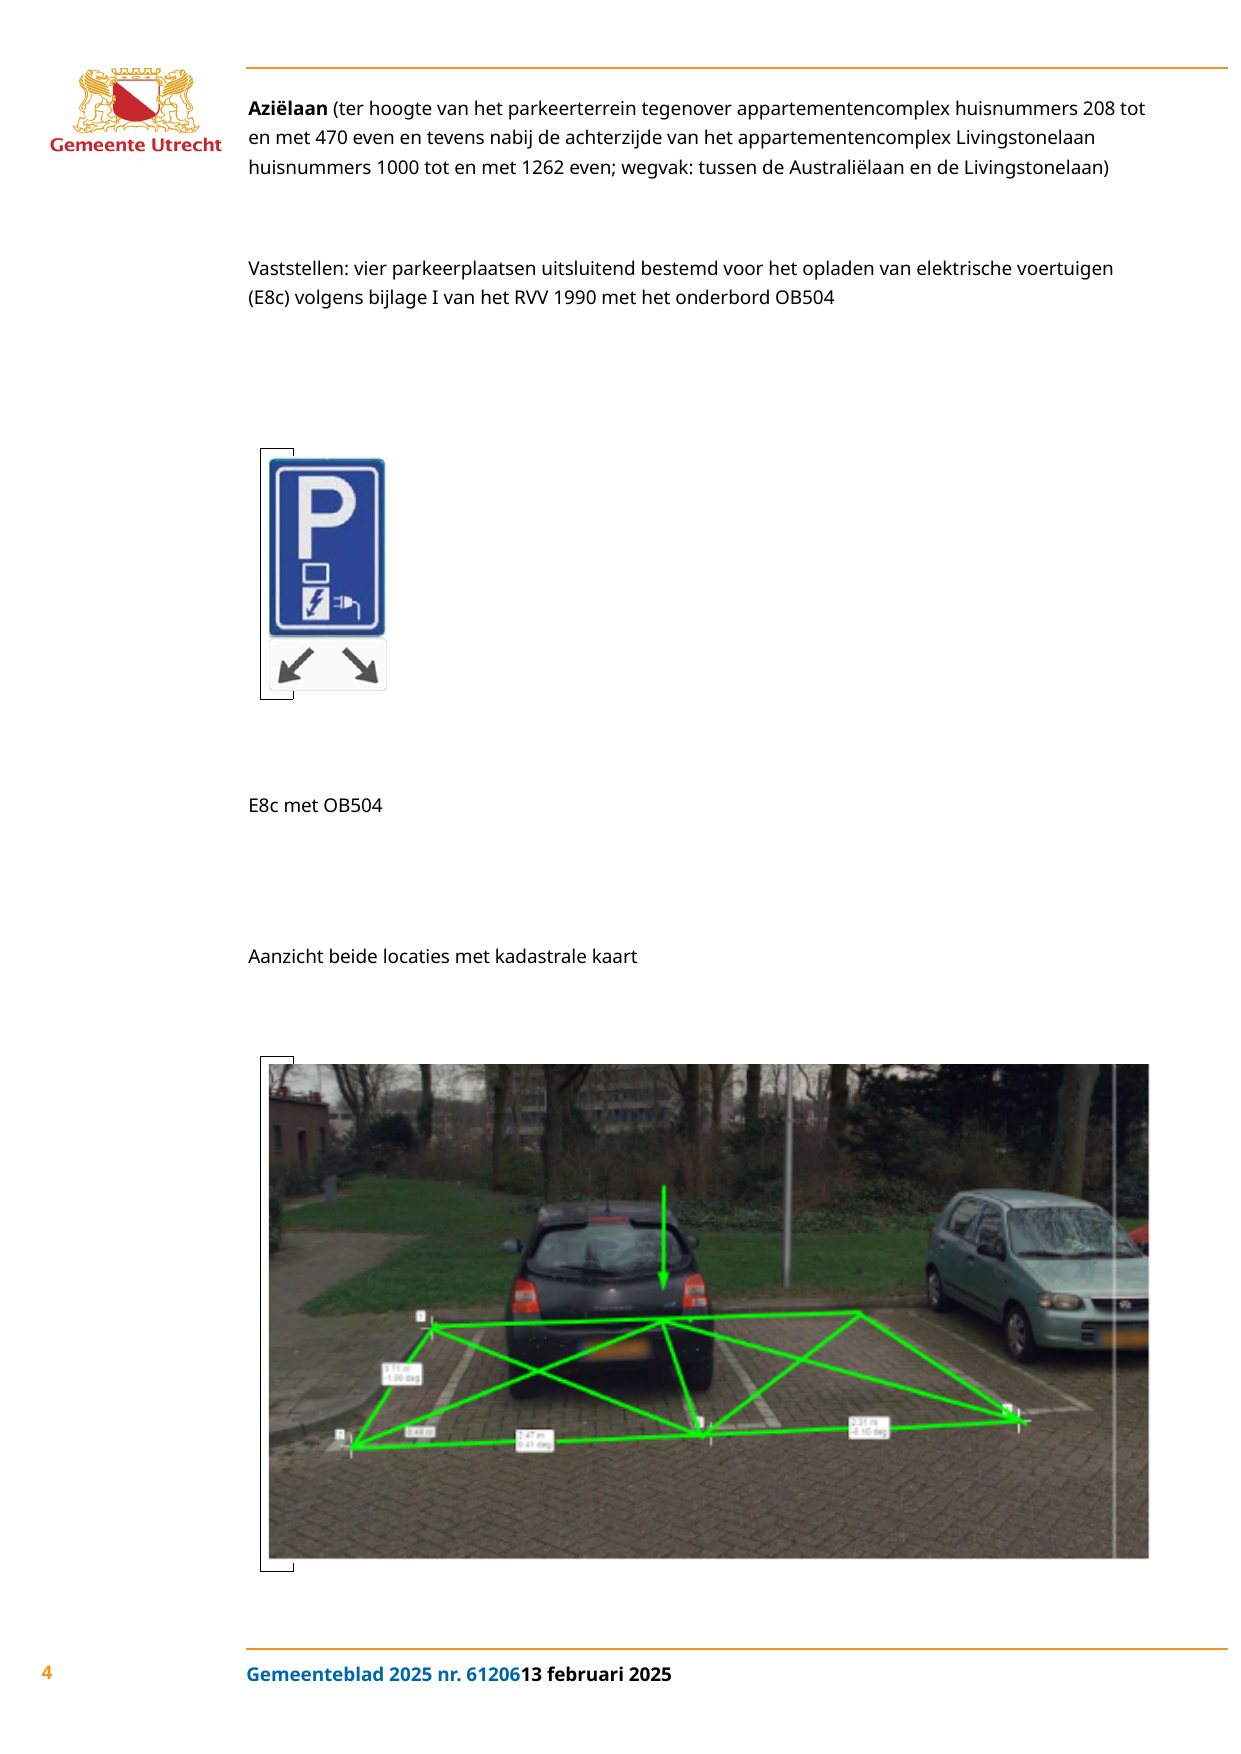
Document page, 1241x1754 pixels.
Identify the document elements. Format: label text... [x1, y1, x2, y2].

text Vaststellen: vier parkeerplaatsen uitsluitend bestemd voor het opladen van elektrische voertuigen (E8c) volgens bijlage I van het RVV 1990 met het onderbord OB504 [248, 255, 1152, 310]
text E8c met OB504 [248, 792, 1152, 818]
picture [268, 1064, 1155, 1563]
text Aziëlaan (ter hoogte van het parkeerterrein tegenover appartementencomplex huisnummers 208 tot en met 470 even en tevens nabij de achterzijde van het appartementencomplex Livingstonelaan huisnummers 1000 tot en met 1262 even; wegvak: tussen de Australiëlaan en de Livingstonelaan) [248, 95, 1152, 180]
text Aanzicht beide locaties met kadastrale kaart [248, 943, 1152, 969]
picture [268, 456, 387, 691]
picture [41, 47, 231, 172]
